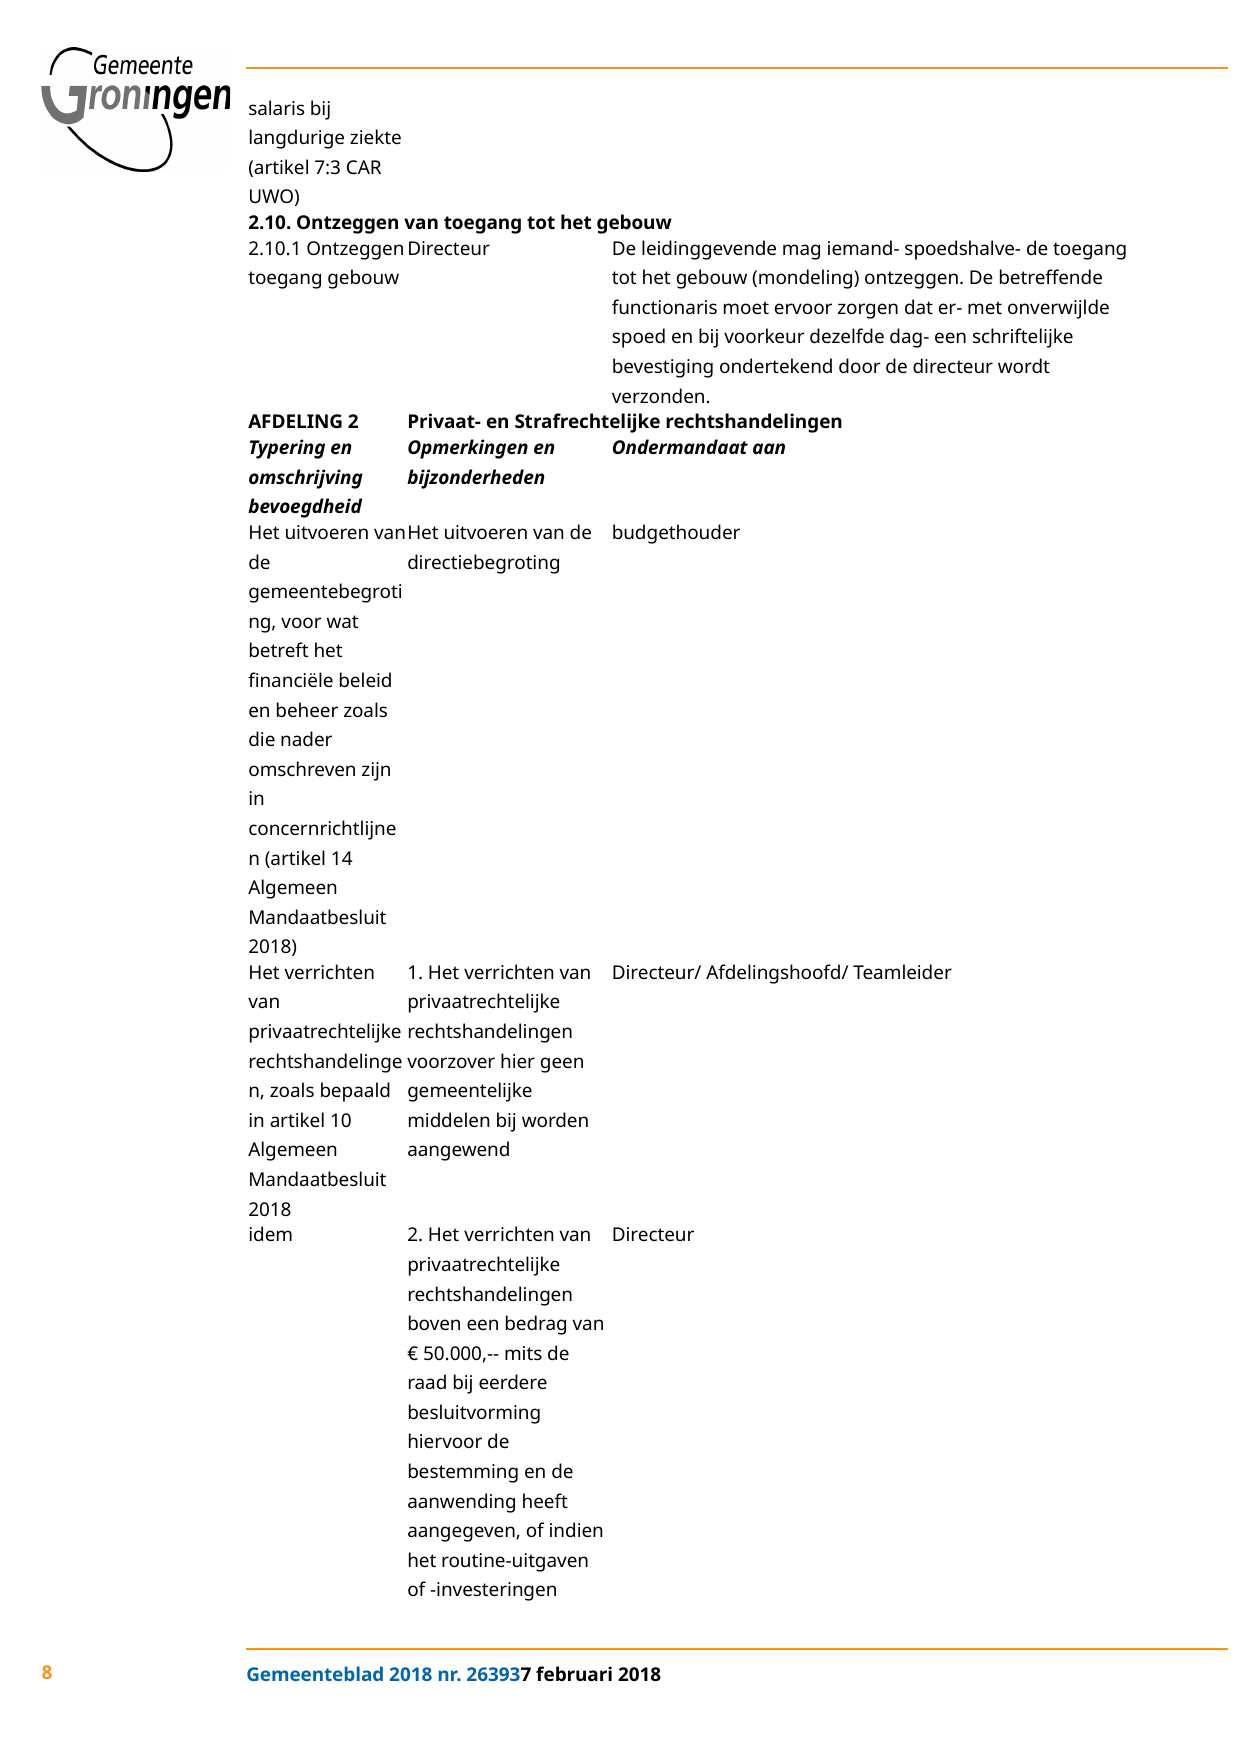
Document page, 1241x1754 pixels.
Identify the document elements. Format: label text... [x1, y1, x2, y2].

table_cell Het uitvoeren van de directiebegroting [407, 519, 612, 959]
table_cell Opmerkingen en bijzonderheden [407, 434, 612, 519]
table_cell 2. Het verrichten van privaatrechtelijke rechtshandelingen boven een bedrag van € 50.000,-- mits de raad bij eerdere besluitvorming hiervoor de bestemming en de aanwending heeft aangegeven, of indien het routine-uitgaven of -investeringen [407, 1222, 612, 1602]
table_cell 2.10. Ontzeggen van toegang tot het gebouw [248, 209, 1152, 235]
table_cell AFDELING 2 [248, 409, 407, 434]
table_cell 2.10.1 Ontzeggen toegang gebouw [248, 235, 407, 409]
table_cell Directeur/ Afdelingshoofd/ Teamleider [612, 959, 1152, 1222]
table_cell [612, 95, 1152, 209]
table_cell De leidinggevende mag iemand- spoedshalve- de toegang tot het gebouw (mondeling) ontzeggen. De betreffende functionaris moet ervoor zorgen dat er- met onverwijlde spoed en bij voorkeur dezelfde dag- een schriftelijke bevestiging ondertekend door de directeur wordt verzonden. [612, 235, 1152, 409]
table_cell Privaat- en Strafrechtelijke rechtshandelingen [407, 409, 1152, 434]
table_cell Typering en omschrijving bevoegdheid [248, 434, 407, 519]
table_cell Het verrichten van privaatrechtelijke rechtshandelingen, zoals bepaald in artikel 10 Algemeen Mandaatbesluit 2018 [248, 959, 407, 1222]
table_cell idem [248, 1222, 407, 1602]
table_cell Het uitvoeren van de gemeentebegroting, voor wat betreft het financiële beleid en beheer zoals die nader omschreven zijn in concernrichtlijnen (artikel 14 Algemeen Mandaatbesluit 2018) [248, 519, 407, 959]
picture [41, 47, 231, 172]
table_cell salaris bij langdurige ziekte (artikel 7:3 CAR UWO) [248, 95, 407, 209]
table_cell Directeur [612, 1222, 1152, 1602]
table_cell budgethouder [612, 519, 1152, 959]
table_cell Directeur [407, 235, 612, 409]
table_cell 1. Het verrichten van privaatrechtelijke rechtshandelingen voorzover hier geen gemeentelijke middelen bij worden aangewend [407, 959, 612, 1222]
table_cell [407, 95, 612, 209]
table_cell Ondermandaat aan [612, 434, 1152, 519]
